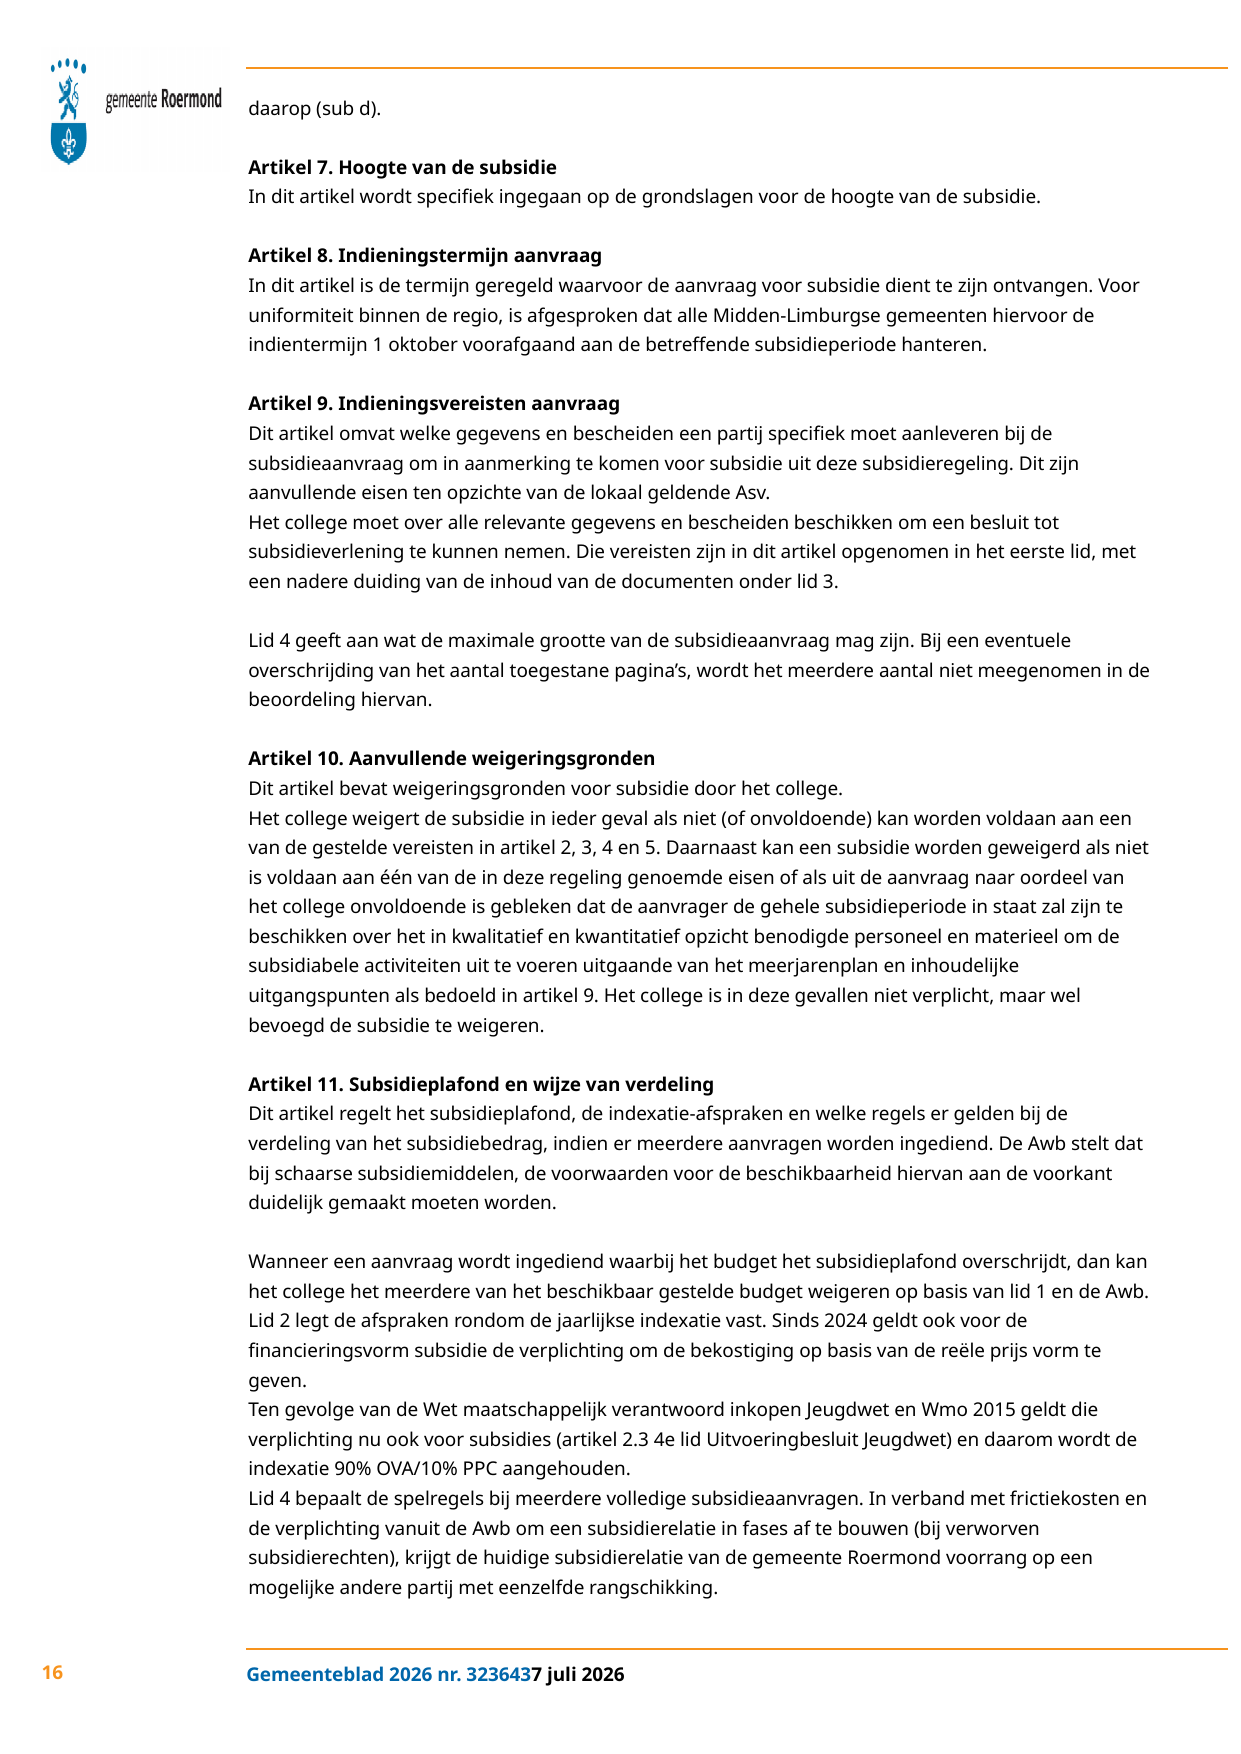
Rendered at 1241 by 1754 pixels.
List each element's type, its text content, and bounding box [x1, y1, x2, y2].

text Lid 4 bepaalt de spelregels bij meerdere volledige subsidieaanvragen. In verband met frictiekosten en de verplichting vanuit de Awb om een subsidierelatie in fases af te bouwen (bij verworven subsidierechten), krijgt de huidige subsidierelatie van de gemeente Roermond voorrang op een mogelijke andere partij met eenzelfde rangschikking. [248, 1485, 1152, 1600]
text Artikel 10. Aanvullende weigeringsgronden [248, 746, 1152, 771]
text Dit artikel bevat weigeringsgronden voor subsidie door het college. [248, 775, 1152, 801]
text Ten gevolge van de Wet maatschappelijk verantwoord inkopen Jeugdwet en Wmo 2015 geldt die verplichting nu ook voor subsidies (artikel 2.3 4e lid Uitvoeringbesluit Jeugdwet) en daarom wordt de indexatie 90% OVA/10% PPC aangehouden. [248, 1396, 1152, 1481]
text Wanneer een aanvraag wordt ingediend waarbij het budget het subsidieplafond overschrijdt, dan kan het college het meerdere van het beschikbaar gestelde budget weigeren op basis van lid 1 en de Awb. [248, 1248, 1152, 1304]
text Het college moet over alle relevante gegevens en bescheiden beschikken om een besluit tot subsidieverlening te kunnen nemen. Die vereisten zijn in dit artikel opgenomen in het eerste lid, met een nadere duiding van de inhoud van de documenten onder lid 3. [248, 509, 1152, 594]
text In dit artikel wordt specifiek ingegaan op de grondslagen voor de hoogte van de subsidie. [248, 183, 1152, 209]
text Lid 4 geeft aan wat de maximale grootte van de subsidieaanvraag mag zijn. Bij een eventuele overschrijding van het aantal toegestane pagina’s, wordt het meerdere aantal niet meegenomen in de beoordeling hiervan. [248, 627, 1152, 712]
text Dit artikel omvat welke gegevens en bescheiden een partij specifiek moet aanleveren bij de subsidieaanvraag om in aanmerking te komen voor subsidie uit deze subsidieregeling. Dit zijn aanvullende eisen ten opzichte van de lokaal geldende Asv. [248, 420, 1152, 505]
text Het college weigert de subsidie in ieder geval als niet (of onvoldoende) kan worden voldaan aan een van de gestelde vereisten in artikel 2, 3, 4 en 5. Daarnaast kan een subsidie worden geweigerd als niet is voldaan aan één van de in deze regeling genoemde eisen of als uit de aanvraag naar oordeel van het college onvoldoende is gebleken dat de aanvrager de gehele subsidieperiode in staat zal zijn te beschikken over het in kwalitatief en kwantitatief opzicht benodigde personeel en materieel om de subsidiabele activiteiten uit te voeren uitgaande van het meerjarenplan en inhoudelijke uitgangspunten als bedoeld in artikel 9. Het college is in deze gevallen niet verplicht, maar wel bevoegd de subsidie te weigeren. [248, 805, 1152, 1038]
text Lid 2 legt de afspraken rondom de jaarlijkse indexatie vast. Sinds 2024 geldt ook voor de financieringsvorm subsidie de verplichting om de bekostiging op basis van de reële prijs vorm te geven. [248, 1308, 1152, 1393]
text Artikel 11. Subsidieplafond en wijze van verdeling [248, 1071, 1152, 1097]
text In dit artikel is de termijn geregeld waarvoor de aanvraag voor subsidie dient te zijn ontvangen. Voor uniformiteit binnen de regio, is afgesproken dat alle Midden-Limburgse gemeenten hiervoor de indientermijn 1 oktober voorafgaand aan de betreffende subsidieperiode hanteren. [248, 272, 1152, 357]
text Artikel 7. Hoogte van de subsidie [248, 154, 1152, 180]
text Artikel 8. Indieningstermijn aanvraag [248, 243, 1152, 268]
text Dit artikel regelt het subsidieplafond, de indexatie-afspraken en welke regels er gelden bij de verdeling van het subsidiebedrag, indien er meerdere aanvragen worden ingediend. De Awb stelt dat bij schaarse subsidiemiddelen, de voorwaarden voor de beschikbaarheid hiervan aan de voorkant duidelijk gemaakt moeten worden. [248, 1101, 1152, 1215]
text Artikel 9. Indieningsvereisten aanvraag [248, 391, 1152, 416]
picture [41, 47, 231, 172]
text daarop (sub d). [248, 95, 1152, 121]
